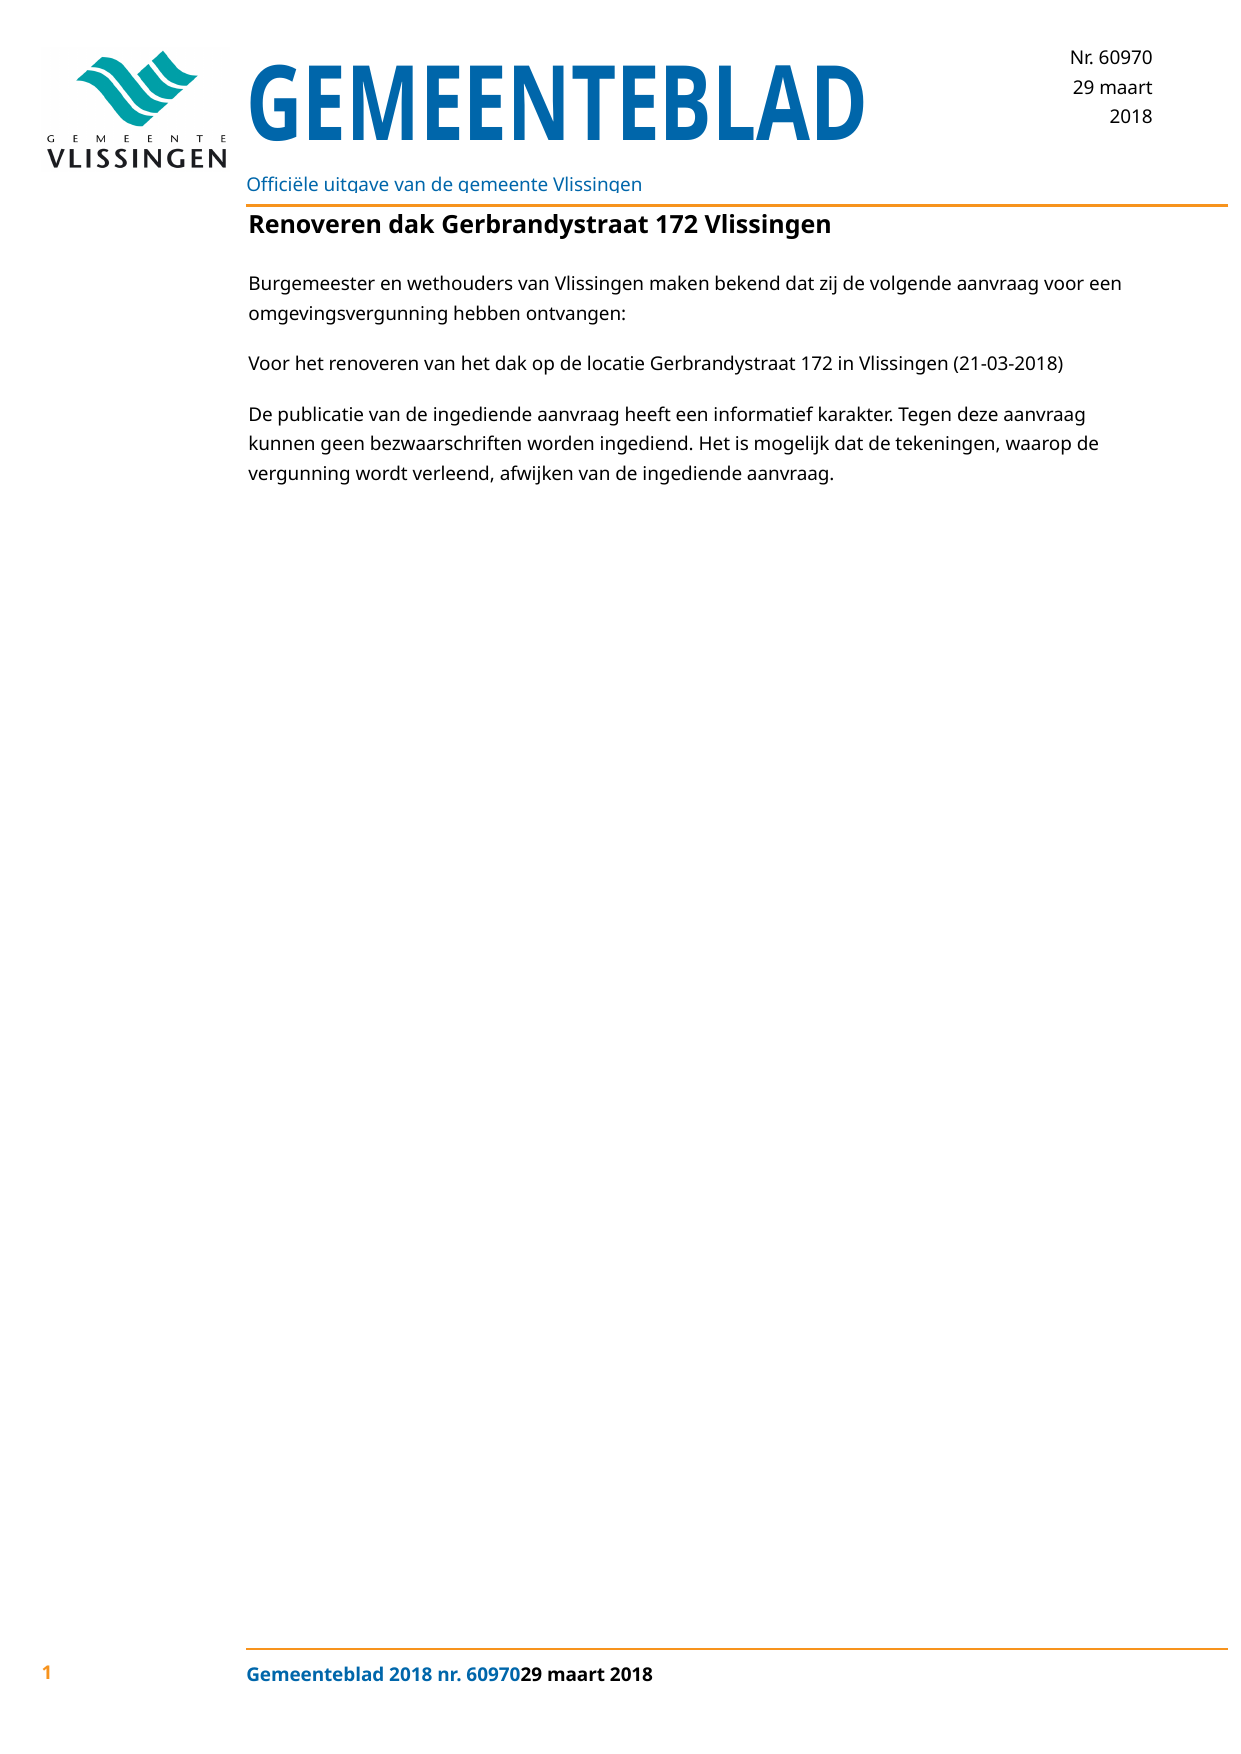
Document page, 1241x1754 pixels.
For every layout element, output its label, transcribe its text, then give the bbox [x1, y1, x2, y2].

text De publicatie van de ingediende aanvraag heeft een informatief karakter. Tegen deze aanvraag kunnen geen bezwaarschriften worden ingediend. Het is mogelijk dat de tekeningen, waarop de vergunning wordt verleend, afwijken van de ingediende aanvraag. [248, 401, 1152, 486]
picture [41, 47, 231, 172]
text Burgemeester en wethouders van Vlissingen maken bekend dat zij de volgende aanvraag voor een omgevingsvergunning hebben ontvangen: [248, 270, 1152, 326]
text Renoveren dak Gerbrandystraat 172 Vlissingen [248, 207, 1152, 241]
text Voor het renoveren van het dak op de locatie Gerbrandystraat 172 in Vlissingen (21-03-2018) [248, 350, 1152, 376]
